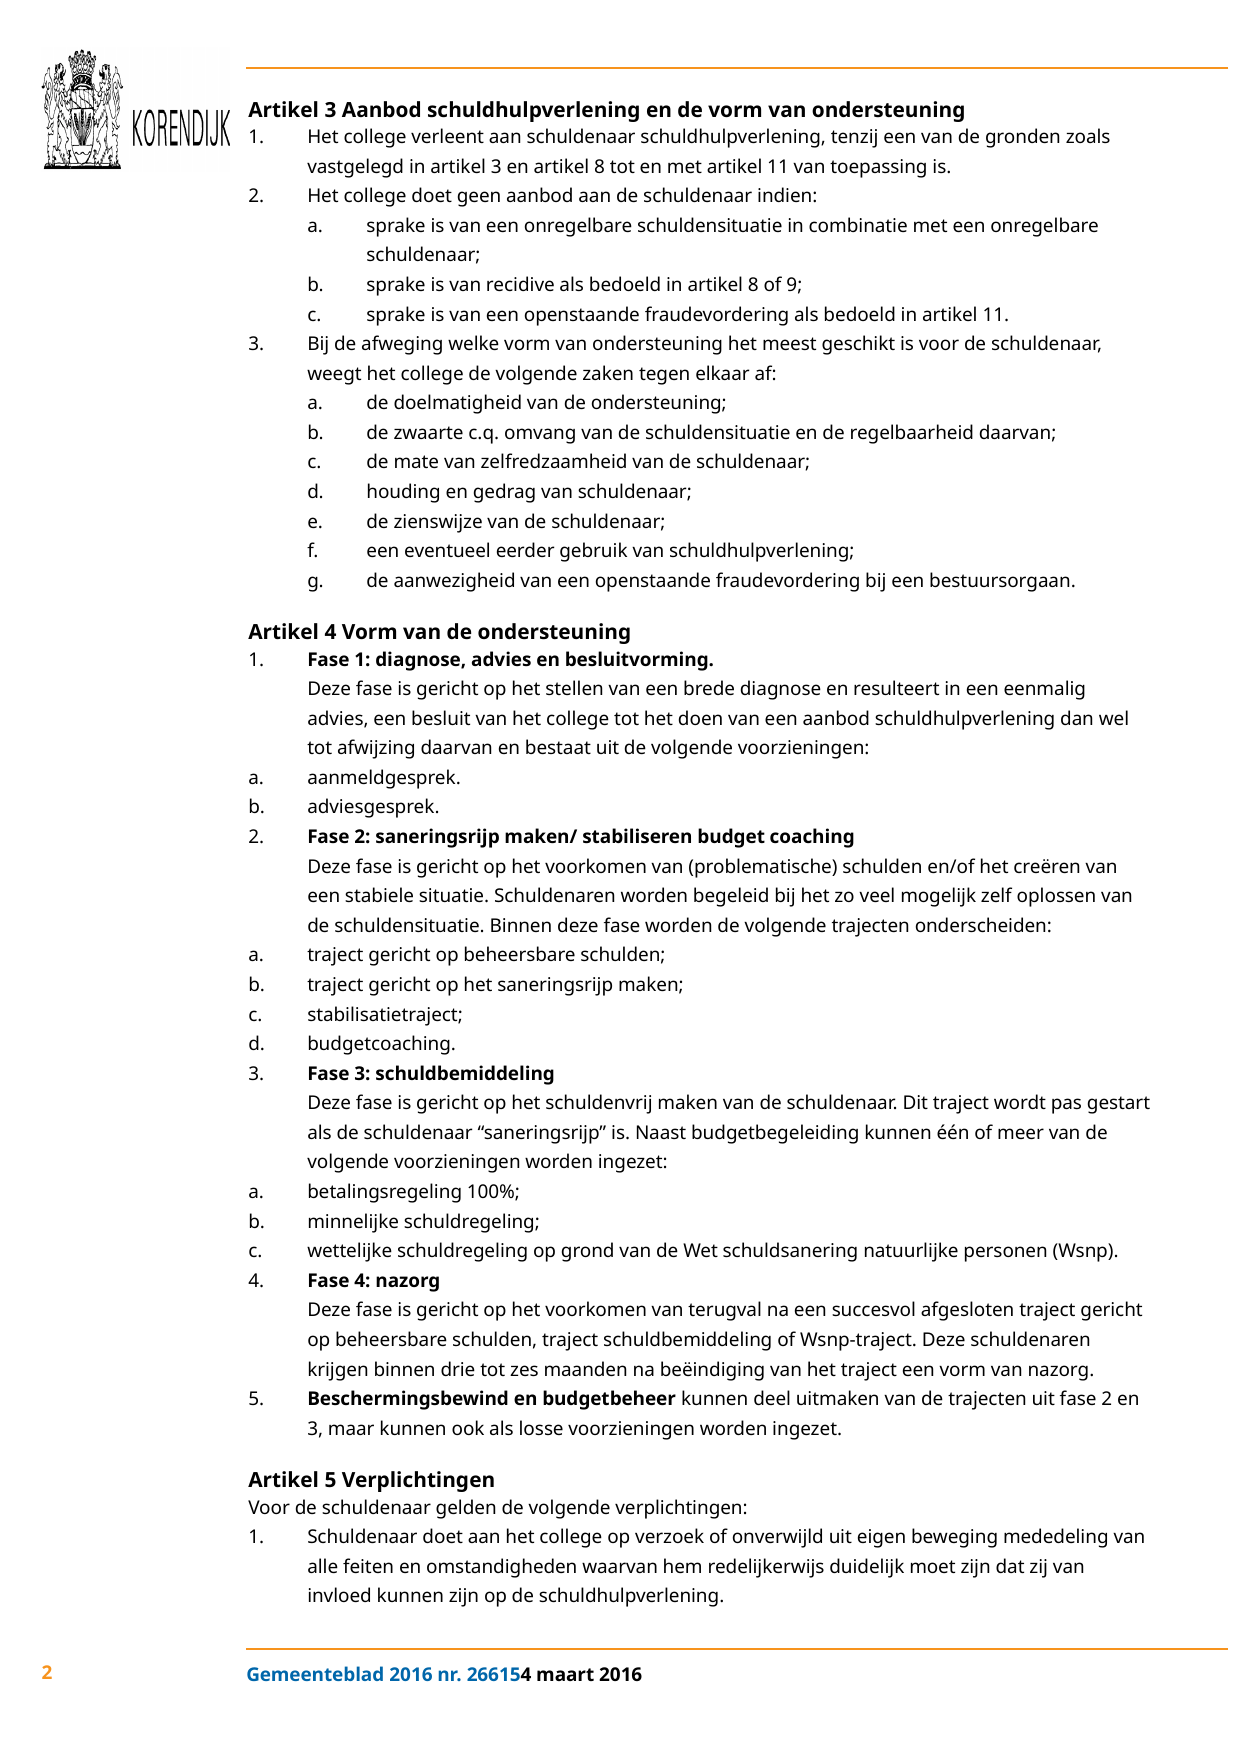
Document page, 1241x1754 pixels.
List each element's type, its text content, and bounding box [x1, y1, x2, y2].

list Fase 4: nazorg [248, 1267, 1152, 1293]
list houding en gedrag van schuldenaar; [307, 478, 1152, 504]
list de zwaarte c.q. omvang van de schuldensituatie en de regelbaarheid daarvan; [307, 419, 1152, 445]
picture [41, 47, 231, 172]
list Fase 1: diagnose, advies en besluitvorming. [248, 646, 1152, 672]
list Schuldenaar doet aan het college op verzoek of onverwijld uit eigen beweging mededeling van alle feiten en omstandigheden waarvan hem redelijkerwijs duidelijk moet zijn dat zij van invloed kunnen zijn op de schuldhulpverlening. [248, 1523, 1152, 1608]
list minnelijke schuldregeling; [248, 1208, 1152, 1234]
list Fase 2: saneringsrijp maken/ stabiliseren budget coaching [248, 823, 1152, 849]
list Het college verleent aan schuldenaar schuldhulpverlening, tenzij een van de gronden zoals vastgelegd in artikel 3 en artikel 8 tot en met artikel 11 van toepassing is. [248, 123, 1152, 178]
list de mate van zelfredzaamheid van de schuldenaar; [307, 449, 1152, 474]
text Voor de schuldenaar gelden de volgende verplichtingen: [248, 1494, 1152, 1519]
list adviesgesprek. [248, 794, 1152, 819]
list aanmeldgesprek. [248, 764, 1152, 790]
list een eventueel eerder gebruik van schuldhulpverlening; [307, 537, 1152, 563]
list Het college doet geen aanbod aan de schuldenaar indien: [248, 182, 1152, 208]
list stabilisatietraject; [248, 1001, 1152, 1027]
list Deze fase is gericht op het voorkomen van terugval na een succesvol afgesloten traject gericht op beheersbare schulden, traject schuldbemiddeling of Wsnp-traject. Deze schuldenaren krijgen binnen drie tot zes maanden na beëindiging van het traject een vorm van nazorg. [248, 1297, 1152, 1382]
list de doelmatigheid van de ondersteuning; [307, 389, 1152, 415]
list de zienswijze van de schuldenaar; [307, 508, 1152, 533]
list Deze fase is gericht op het stellen van een brede diagnose en resulteert in een eenmalig advies, een besluit van het college tot het doen van een aanbod schuldhulpverlening dan wel tot afwijzing daarvan en bestaat uit de volgende voorzieningen: [248, 675, 1152, 760]
text Artikel 3 Aanbod schuldhulpverlening en de vorm van ondersteuning [248, 95, 1152, 123]
text Artikel 4 Vorm van de ondersteuning [248, 617, 1152, 646]
list sprake is van recidive als bedoeld in artikel 8 of 9; [307, 271, 1152, 297]
list Fase 3: schuldbemiddeling [248, 1060, 1152, 1086]
list betalingsregeling 100%; [248, 1178, 1152, 1204]
text Artikel 5 Verplichtingen [248, 1465, 1152, 1494]
list sprake is van een onregelbare schuldensituatie in combinatie met een onregelbare schuldenaar; [307, 212, 1152, 267]
list wettelijke schuldregeling op grond van de Wet schuldsanering natuurlijke personen (Wsnp). [248, 1237, 1152, 1263]
list budgetcoaching. [248, 1030, 1152, 1056]
list Bij de afweging welke vorm van ondersteuning het meest geschikt is voor de schuldenaar, weegt het college de volgende zaken tegen elkaar af: [248, 330, 1152, 386]
list sprake is van een openstaande fraudevordering als bedoeld in artikel 11. [307, 301, 1152, 326]
list Beschermingsbewind en budgetbeheer kunnen deel uitmaken van de trajecten uit fase 2 en 3, maar kunnen ook als losse voorzieningen worden ingezet. [248, 1385, 1152, 1441]
list Deze fase is gericht op het voorkomen van (problematische) schulden en/of het creëren van een stabiele situatie. Schuldenaren worden begeleid bij het zo veel mogelijk zelf oplossen van de schuldensituatie. Binnen deze fase worden de volgende trajecten onderscheiden: [248, 853, 1152, 938]
list de aanwezigheid van een openstaande fraudevordering bij een bestuursorgaan. [307, 567, 1152, 593]
list traject gericht op het saneringsrijp maken; [248, 971, 1152, 997]
list Deze fase is gericht op het schuldenvrij maken van de schuldenaar. Dit traject wordt pas gestart als de schuldenaar “saneringsrijp” is. Naast budgetbegeleiding kunnen één of meer van de volgende voorzieningen worden ingezet: [248, 1089, 1152, 1174]
list traject gericht op beheersbare schulden; [248, 942, 1152, 967]
